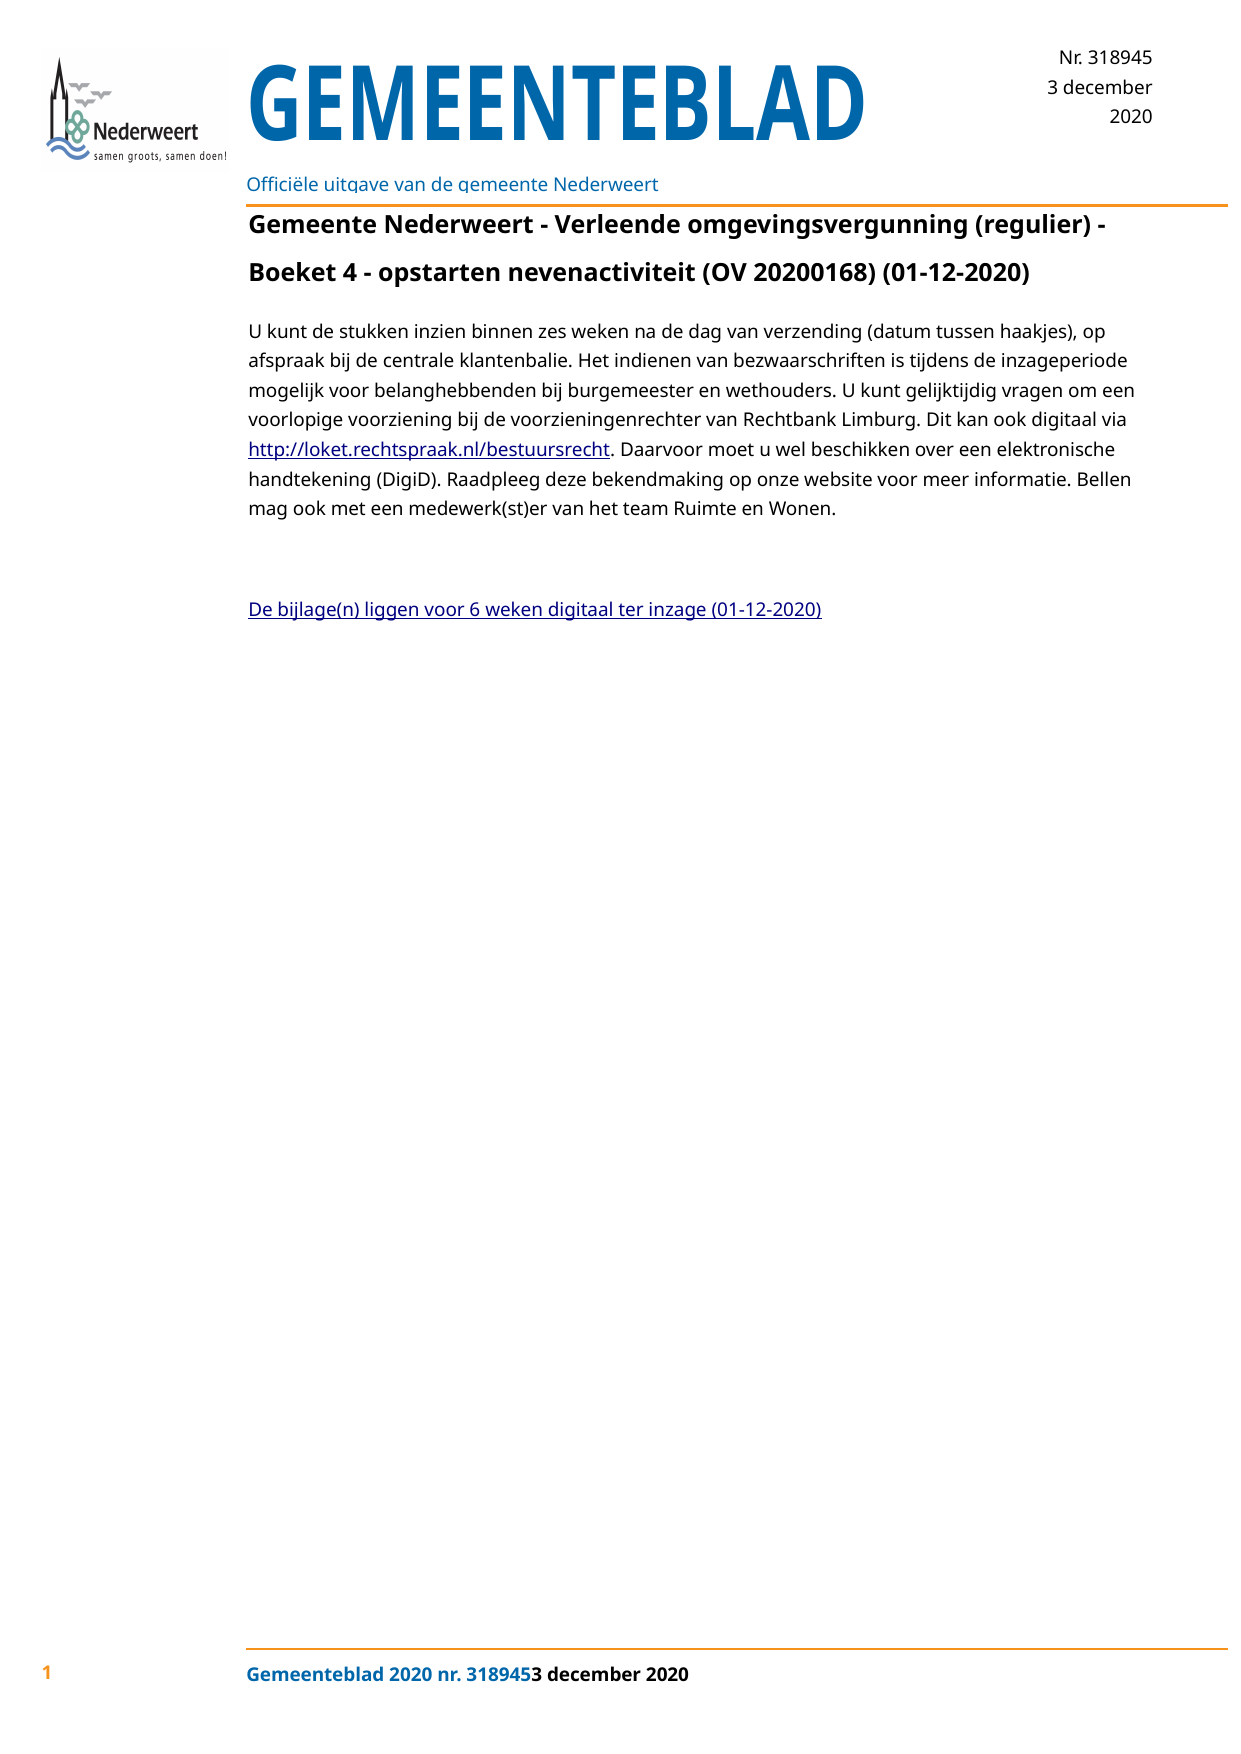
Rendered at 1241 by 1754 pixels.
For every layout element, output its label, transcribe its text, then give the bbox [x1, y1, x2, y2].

text U kunt de stukken inzien binnen zes weken na de dag van verzending (datum tussen haakjes), op afspraak bij de centrale klantenbalie. Het indienen van bezwaarschriften is tijdens de inzageperiode mogelijk voor belanghebbenden bij burgemeester en wethouders. U kunt gelijktijdig vragen om een voorlopige voorziening bij de voorzieningenrechter van Rechtbank Limburg. Dit kan ook digitaal via http://loket.rechtspraak.nl/bestuursrecht. Daarvoor moet u wel beschikken over een elektronische handtekening (DigiD). Raadpleeg deze bekendmaking op onze website voor meer informatie. Bellen mag ook met een medewerk(st)er van het team Ruimte en Wonen. [248, 318, 1152, 521]
text De bijlage(n) liggen voor 6 weken digitaal ter inzage (01-12-2020) [248, 596, 1152, 622]
text Gemeente Nederweert - Verleende omgevingsvergunning (regulier) - Boeket 4 - opstarten nevenactiviteit (OV 20200168) (01-12-2020) [248, 207, 1152, 288]
picture [41, 47, 231, 172]
